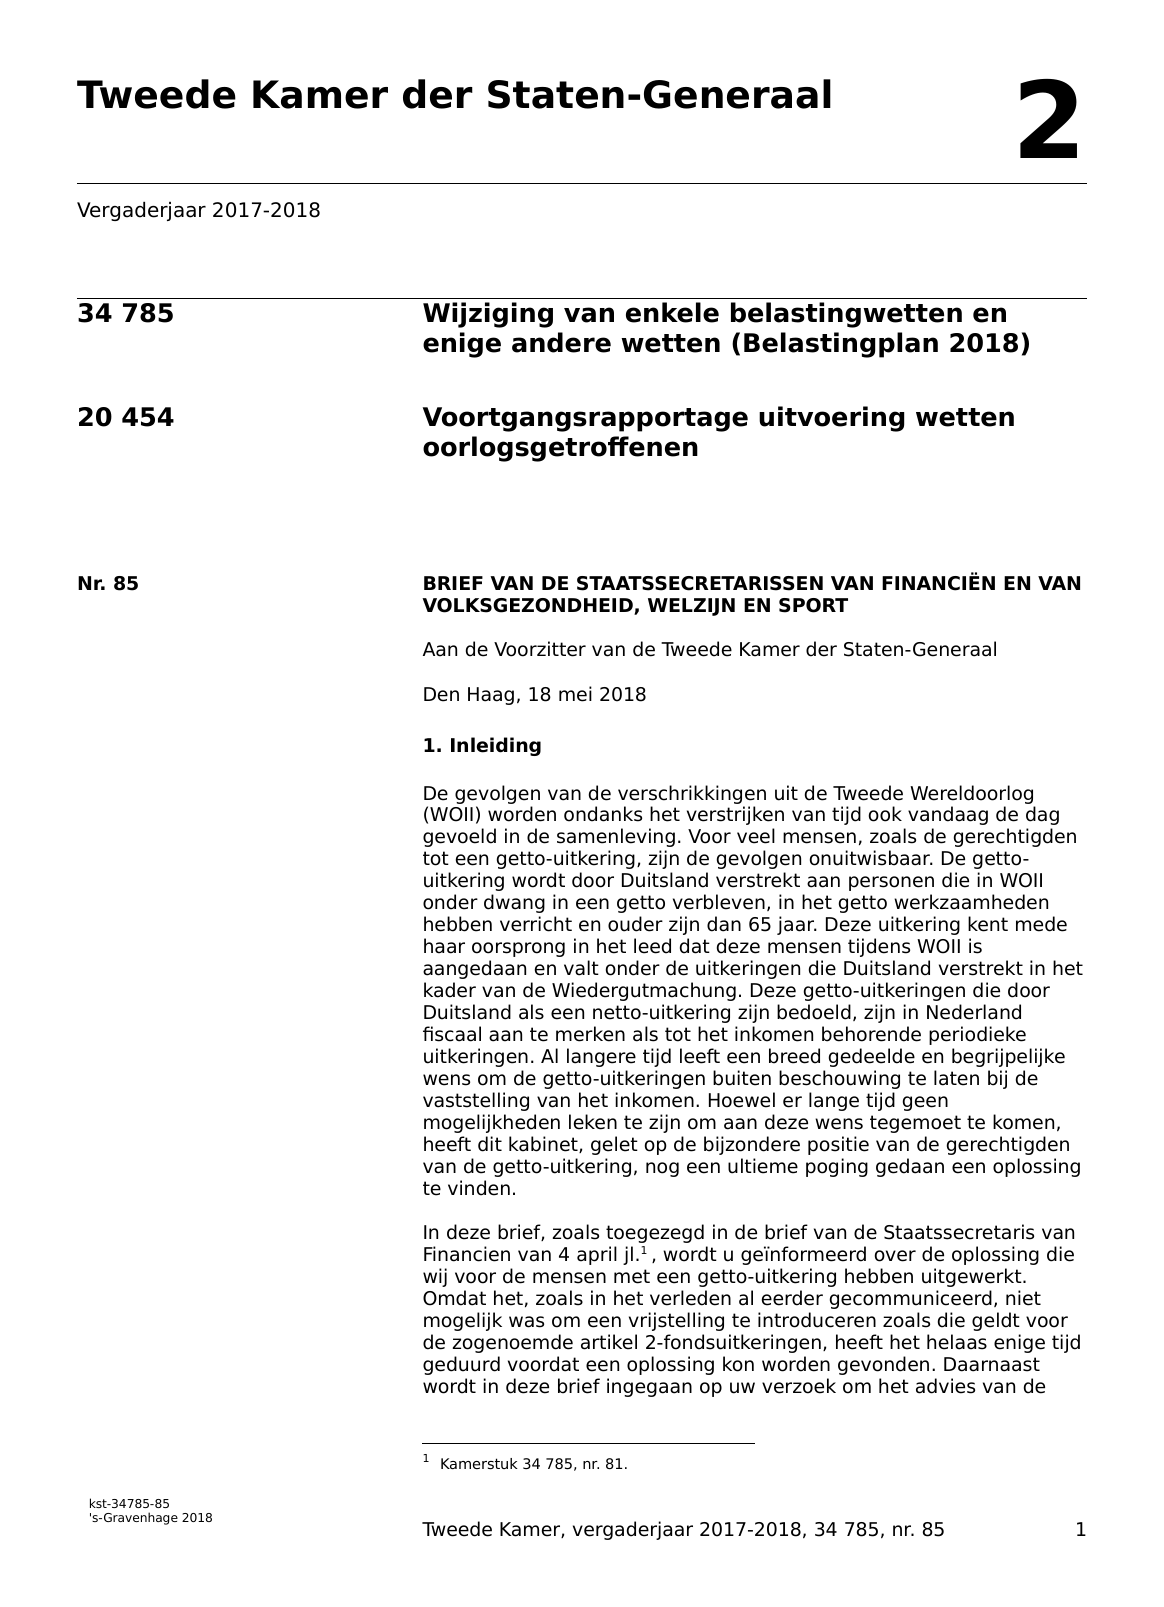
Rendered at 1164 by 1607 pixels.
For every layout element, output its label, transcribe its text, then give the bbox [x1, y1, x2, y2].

table_header Tweede Kamer der Staten-Generaal [77, 59, 886, 183]
subtitle 20 454 Voortgangsrapportage uitvoering wetten oorlogsgetroffenen [77, 403, 1087, 462]
text Kamerstuk 34 785, nr. 81. [422, 1452, 1087, 1474]
subtitle Nr. 85 BRIEF VAN DE STAATSSECRETARISSEN VAN FINANCIËN EN VAN VOLKSGEZONDHEID, WELZIJN EN SPORT [77, 573, 1087, 617]
subtitle 1. Inleiding [422, 735, 1087, 757]
text In deze brief, zoals toegezegd in de brief van de Staatssecretaris van Financien van 4 april jl., wordt u geïnformeerd over de oplossing die wij voor de mensen met een getto-uitkering hebben uitgewerkt. Omdat het, zoals in het verleden al eerder gecommuniceerd, niet mogelijk was om een vrijstelling te introduceren zoals die geldt voor de zogenoemde artikel 2-fondsuitkeringen, heeft het helaas enige tijd geduurd voordat een oplossing kon worden gevonden. Daarnaast wordt in deze brief ingegaan op uw verzoek om het advies van de [422, 1222, 1087, 1398]
subtitle 34 785 Wijziging van enkele belastingwetten en enige andere wetten (Belastingplan 2018) [77, 299, 1087, 358]
text kst-34785-85 [88, 1497, 323, 1511]
table_header 2 [886, 59, 1087, 183]
text 's-Gravenhage 2018 [88, 1511, 323, 1525]
text Aan de Voorzitter van de Tweede Kamer der Staten-Generaal [422, 639, 1087, 661]
table_cell Vergaderjaar 2017-2018 [77, 184, 1087, 298]
text Den Haag, 18 mei 2018 [422, 683, 1087, 705]
text De gevolgen van de verschrikkingen uit de Tweede Wereldoorlog (WOII) worden ondanks het verstrijken van tijd ook vandaag de dag gevoeld in de samenleving. Voor veel mensen, zoals de gerechtigden tot een getto-uitkering, zijn de gevolgen onuitwisbaar. De getto-uitkering wordt door Duitsland verstrekt aan personen die in WOII onder dwang in een getto verbleven, in het getto werkzaamheden hebben verricht en ouder zijn dan 65 jaar. Deze uitkering kent mede haar oorsprong in het leed dat deze mensen tijdens WOII is aangedaan en valt onder de uitkeringen die Duitsland verstrekt in het kader van de Wiedergutmachung. Deze getto-uitkeringen die door Duitsland als een netto-uitkering zijn bedoeld, zijn in Nederland fiscaal aan te merken als tot het inkomen behorende periodieke uitkeringen. Al langere tijd leeft een breed gedeelde en begrijpelijke wens om de getto-uitkeringen buiten beschouwing te laten bij de vaststelling van het inkomen. Hoewel er lange tijd geen mogelijkheden leken te zijn om aan deze wens tegemoet te komen, heeft dit kabinet, gelet op de bijzondere positie van de gerechtigden van de getto-uitkering, nog een ultieme poging gedaan een oplossing te vinden. [422, 782, 1087, 1200]
